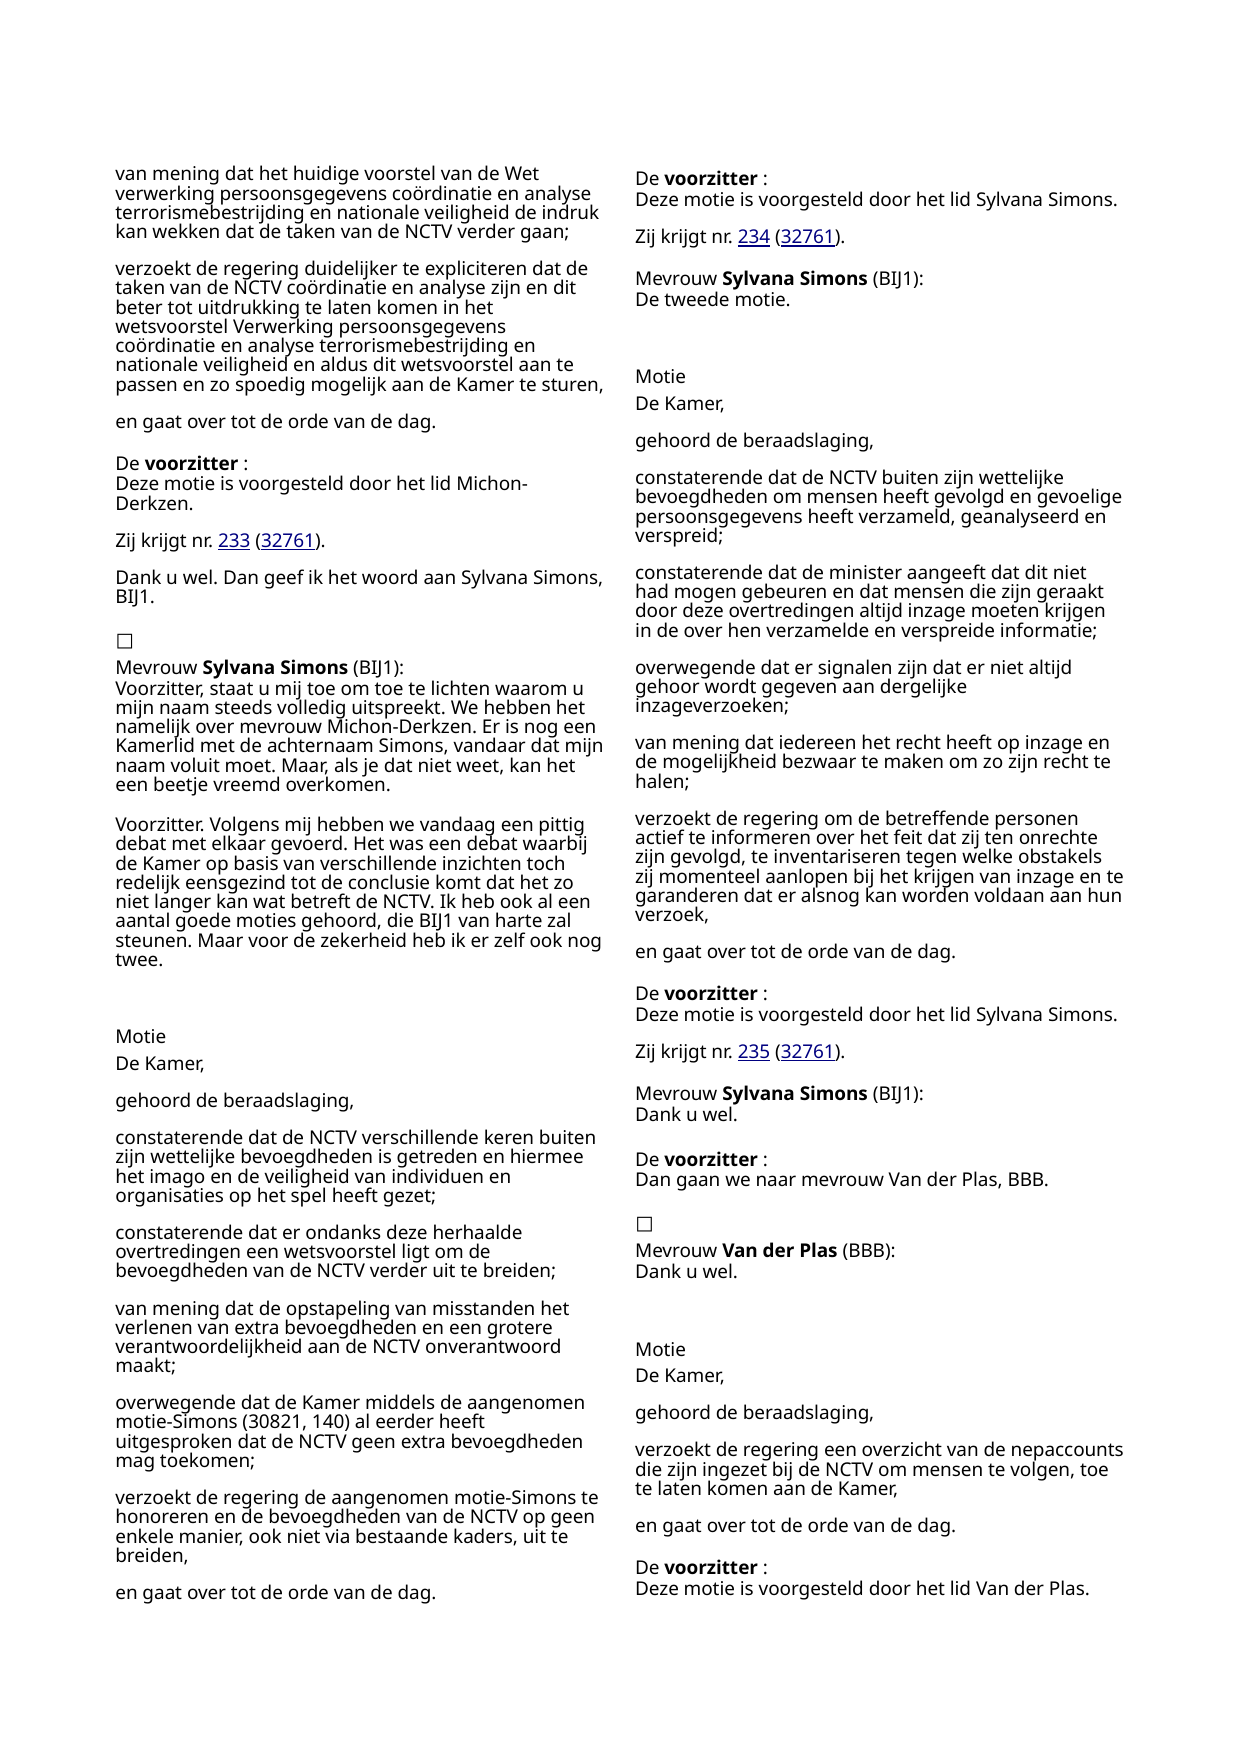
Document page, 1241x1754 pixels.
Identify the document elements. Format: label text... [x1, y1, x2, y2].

text overwegende dat de Kamer middels de aangenomen motie-Simons (30821, 140) al eerder heeft uitgesproken dat de NCTV geen extra bevoegdheden mag toekomen; [115, 1394, 605, 1471]
text De voorzitter : [635, 1146, 1125, 1171]
text gehoord de beraadslaging, [635, 1404, 1125, 1424]
text Dank u wel. [635, 1106, 1125, 1125]
text verzoekt de regering duidelijker te expliciteren dat de taken van de NCTV coördinatie en analyse zijn en dit beter tot uitdrukking te laten komen in het wetsvoorstel Verwerking persoonsgegevens coördinatie en analyse terrorismebestrijding en nationale veiligheid en aldus dit wetsvoorstel aan te passen en zo spoedig mogelijk aan de Kamer te sturen, [115, 260, 605, 395]
text Motie [115, 1023, 605, 1049]
text en gaat over tot de orde van de dag. [115, 1584, 605, 1603]
text constaterende dat de minister aangeeft dat dit niet had mogen gebeuren en dat mensen die zijn geraakt door deze overtredingen altijd inzage moeten krijgen in de over hen verzamelde en verspreide informatie; [635, 564, 1125, 641]
text Zij krijgt nr. 234 (32761). [635, 228, 1125, 247]
text De voorzitter : [635, 165, 1125, 191]
text constaterende dat de NCTV buiten zijn wettelijke bevoegdheden om mensen heeft gevolgd en gevoelige persoonsgegevens heeft verzameld, geanalyseerd en verspreid; [635, 469, 1125, 546]
text Deze motie is voorgesteld door het lid Sylvana Simons. [635, 191, 1125, 210]
text De Kamer, [635, 1367, 1125, 1387]
text Dan gaan we naar mevrouw Van der Plas, BBB. [635, 1171, 1125, 1191]
text De voorzitter : [115, 450, 605, 475]
text Voorzitter, staat u mij toe om toe te lichten waarom u mijn naam steeds volledig uitspreekt. We hebben het namelijk over mevrouw Michon-Derkzen. Er is nog een Kamerlid met de achternaam Simons, vandaar dat mijn naam voluit moet. Maar, als je dat niet weet, kan het een beetje vreemd overkomen. [115, 679, 605, 795]
text De Kamer, [115, 1055, 605, 1074]
text Zij krijgt nr. 235 (32761). [635, 1043, 1125, 1062]
text verzoekt de regering om de betreffende personen actief te informeren over het feit dat zij ten onrechte zijn gevolgd, te inventariseren tegen welke obstakels zij momenteel aanlopen bij het krijgen van inzage en te garanderen dat er alsnog kan worden voldaan aan hun verzoek, [635, 810, 1125, 925]
text en gaat over tot de orde van de dag. [635, 943, 1125, 962]
text De tweede motie. [635, 291, 1125, 310]
text Deze motie is voorgesteld door het lid Van der Plas. [635, 1579, 1125, 1599]
text gehoord de beraadslaging, [115, 1092, 605, 1111]
text Dank u wel. Dan geef ik het woord aan Sylvana Simons, BIJ1. [115, 569, 605, 607]
text verzoekt de regering een overzicht van de nepaccounts die zijn ingezet bij de NCTV om mensen te volgen, toe te laten komen aan de Kamer, [635, 1441, 1125, 1499]
text Mevrouw Sylvana Simons (BIJ1): [635, 265, 1125, 291]
text De voorzitter : [635, 980, 1125, 1006]
text constaterende dat de NCTV verschillende keren buiten zijn wettelijke bevoegdheden is getreden en hiermee het imago en de veiligheid van individuen en organisaties op het spel heeft gezet; [115, 1129, 605, 1206]
text van mening dat iedereen het recht heeft op inzage en de mogelijkheid bezwaar te maken om zo zijn recht te halen; [635, 734, 1125, 792]
text en gaat over tot de orde van de dag. [115, 413, 605, 432]
text Deze motie is voorgesteld door het lid Sylvana Simons. [635, 1006, 1125, 1025]
text De voorzitter : [635, 1554, 1125, 1579]
text en gaat over tot de orde van de dag. [635, 1517, 1125, 1536]
text Zij krijgt nr. 233 (32761). [115, 532, 605, 551]
text Mevrouw Van der Plas (BBB): [635, 1237, 1125, 1263]
text van mening dat de opstapeling van misstanden het verlenen van extra bevoegdheden en een grotere verantwoordelijkheid aan de NCTV onverantwoord maakt; [115, 1299, 605, 1377]
text De Kamer, [635, 395, 1125, 414]
text verzoekt de regering de aangenomen motie-Simons te honoreren en de bevoegdheden van de NCTV op geen enkele manier, ook niet via bestaande kaders, uit te breiden, [115, 1489, 605, 1566]
text constaterende dat er ondanks deze herhaalde overtredingen een wetsvoorstel ligt om de bevoegdheden van de NCTV verder uit te breiden; [115, 1224, 605, 1282]
text Mevrouw Sylvana Simons (BIJ1): [635, 1080, 1125, 1106]
text ⬜ [635, 1212, 1125, 1237]
text Deze motie is voorgesteld door het lid Michon-Derkzen. [115, 475, 605, 514]
text ⬜ [115, 628, 605, 654]
text Motie [635, 1336, 1125, 1361]
text Motie [635, 363, 1125, 389]
text Dank u wel. [635, 1263, 1125, 1282]
text Voorzitter. Volgens mij hebben we vandaag een pittig debat met elkaar gevoerd. Het was een debat waarbij de Kamer op basis van verschillende inzichten toch redelijk eensgezind tot de conclusie komt dat het zo niet langer kan wat betreft de NCTV. Ik heb ook al een aantal goede moties gehoord, die BIJ1 van harte zal steunen. Maar voor de zekerheid heb ik er zelf ook nog twee. [115, 816, 605, 970]
text van mening dat het huidige voorstel van de Wet verwerking persoonsgegevens coördinatie en analyse terrorismebestrijding en nationale veiligheid de indruk kan wekken dat de taken van de NCTV verder gaan; [115, 165, 605, 242]
text Mevrouw Sylvana Simons (BIJ1): [115, 654, 605, 679]
text gehoord de beraadslaging, [635, 432, 1125, 451]
text overwegende dat er signalen zijn dat er niet altijd gehoor wordt gegeven aan dergelijke inzageverzoeken; [635, 659, 1125, 717]
